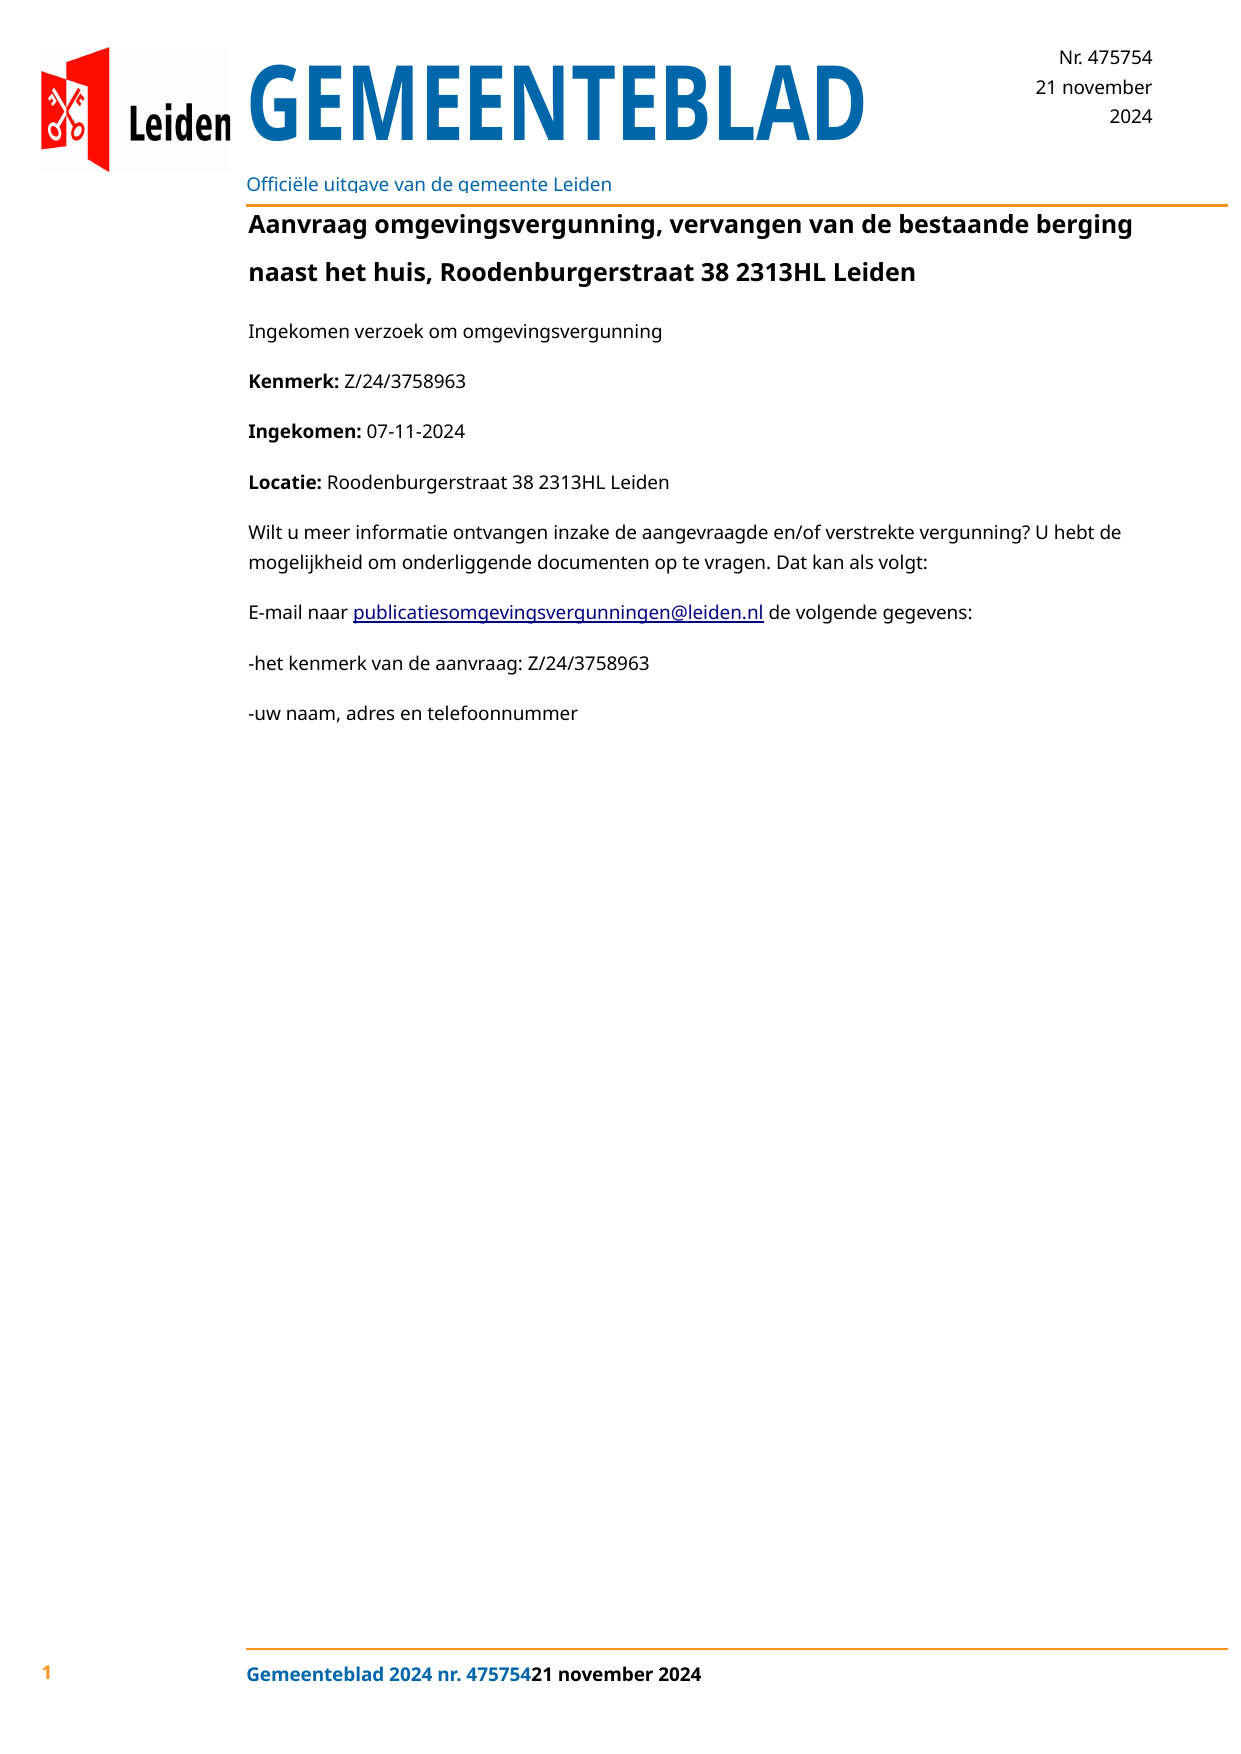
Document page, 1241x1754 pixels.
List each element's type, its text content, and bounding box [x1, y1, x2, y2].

text Ingekomen: 07-11-2024 [248, 419, 1152, 444]
text -uw naam, adres en telefoonnummer [248, 700, 1152, 726]
picture [41, 47, 231, 172]
text Wilt u meer informatie ontvangen inzake de aangevraagde en/of verstrekte vergunning? U hebt de mogelijkheid om onderliggende documenten op te vragen. Dat kan als volgt: [248, 519, 1152, 575]
text E-mail naar publicatiesomgevingsvergunningen@leiden.nl de volgende gegevens: [248, 599, 1152, 625]
text -het kenmerk van de aanvraag: Z/24/3758963 [248, 650, 1152, 676]
text Kenmerk: Z/24/3758963 [248, 368, 1152, 394]
text Aanvraag omgevingsvergunning, vervangen van de bestaande berging naast het huis, Roodenburgerstraat 38 2313HL Leiden [248, 207, 1152, 288]
text Ingekomen verzoek om omgevingsvergunning [248, 318, 1152, 344]
text Locatie: Roodenburgerstraat 38 2313HL Leiden [248, 469, 1152, 495]
